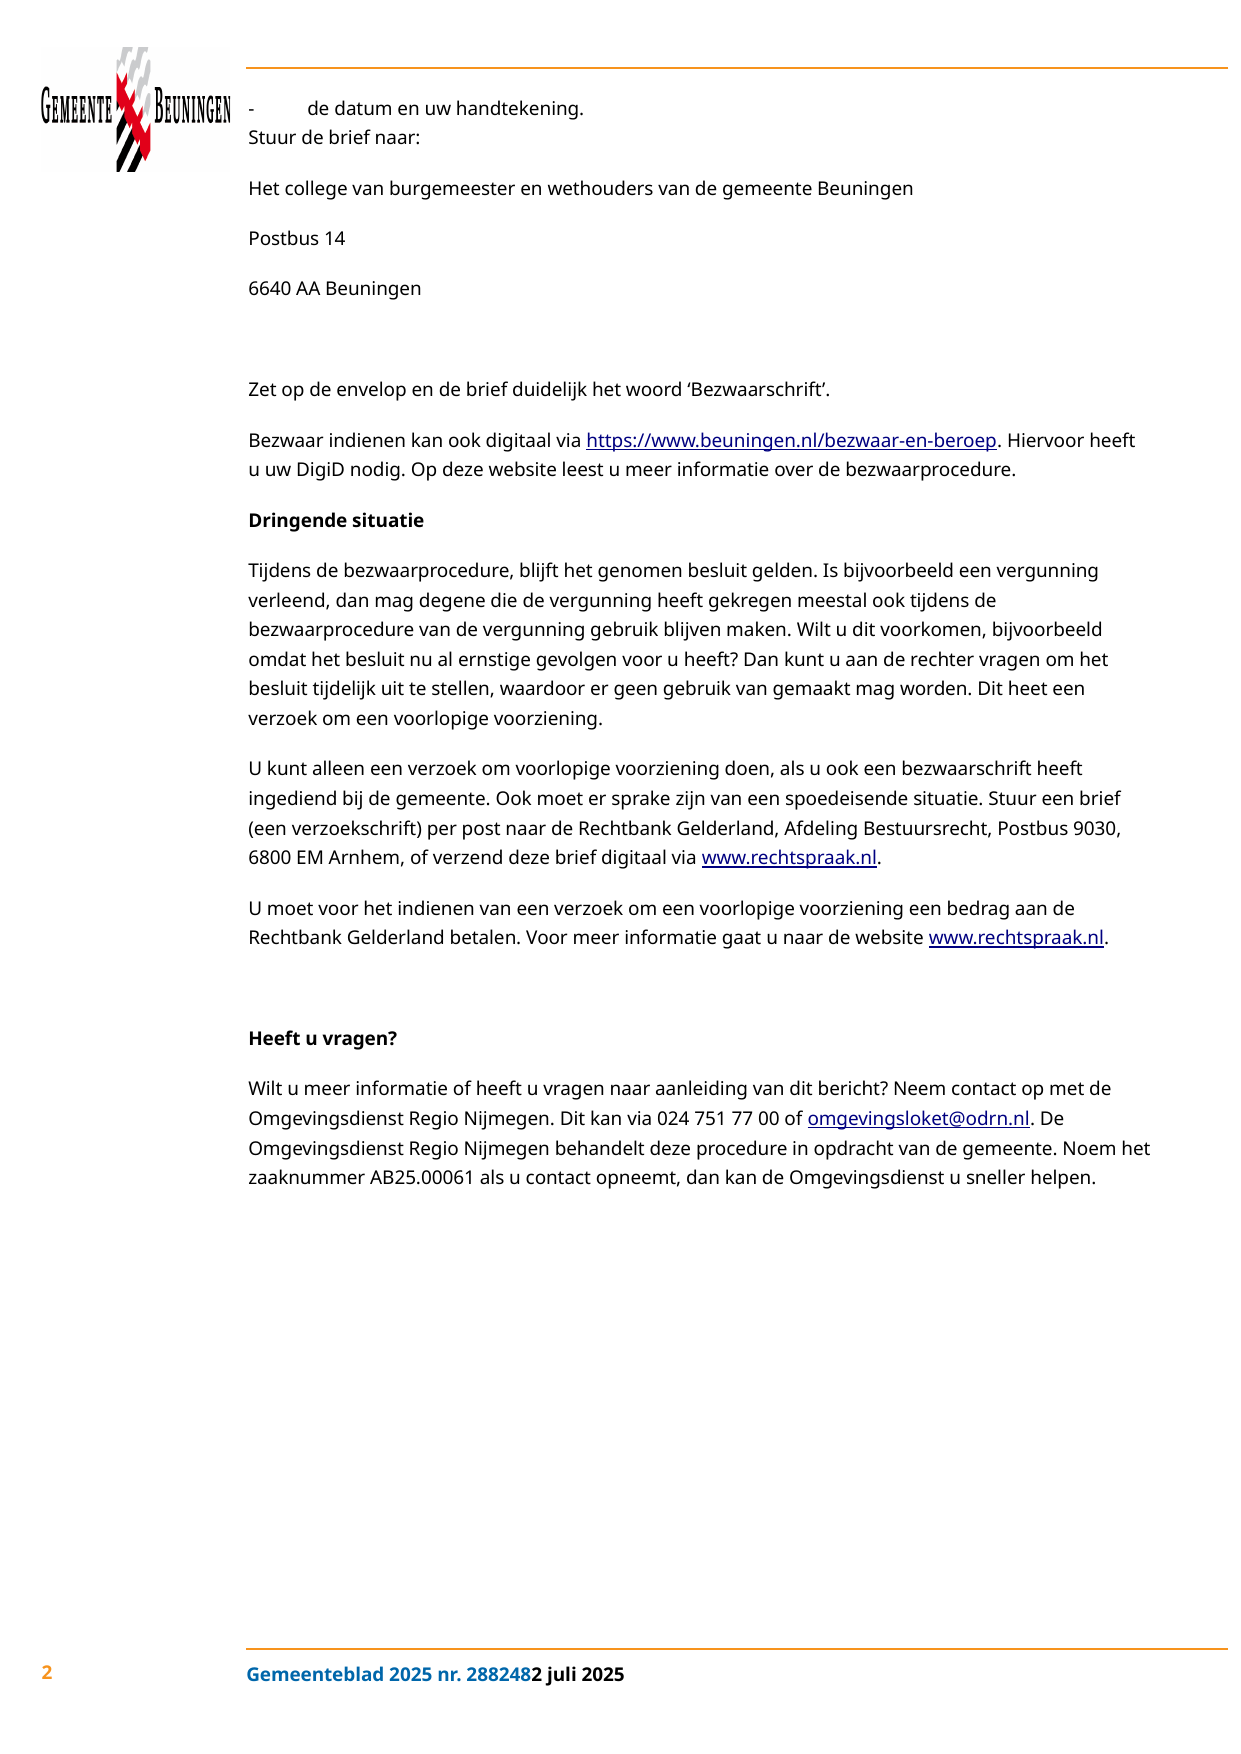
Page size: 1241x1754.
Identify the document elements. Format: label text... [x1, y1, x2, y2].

text U kunt alleen een verzoek om voorlopige voorziening doen, als u ook een bezwaarschrift heeft ingediend bij de gemeente. Ook moet er sprake zijn van een spoedeisende situatie. Stuur een brief (een verzoekschrift) per post naar de Rechtbank Gelderland, Afdeling Bestuursrecht, Postbus 9030, 6800 EM Arnhem, of verzend deze brief digitaal via www.rechtspraak.nl. [248, 756, 1152, 870]
text Dringende situatie [248, 507, 1152, 533]
text Stuur de brief naar: [248, 124, 1152, 150]
text Bezwaar indienen kan ook digitaal via https://www.beuningen.nl/bezwaar-en-beroep. Hiervoor heeft u uw DigiD nodig. Op deze website leest u meer informatie over de bezwaarprocedure. [248, 427, 1152, 482]
text Postbus 14 [248, 225, 1152, 251]
text Het college van burgemeester en wethouders van de gemeente Beuningen [248, 175, 1152, 201]
list de datum en uw handtekening. [248, 95, 1152, 121]
text Wilt u meer informatie of heeft u vragen naar aanleiding van dit bericht? Neem contact op met de Omgevingsdienst Regio Nijmegen. Dit kan via 024 751 77 00 of omgevingsloket@odrn.nl. De Omgevingsdienst Regio Nijmegen behandelt deze procedure in opdracht van de gemeente. Noem het zaaknummer AB25.00061 als u contact opneemt, dan kan de Omgevingsdienst u sneller helpen. [248, 1076, 1152, 1190]
text U moet voor het indienen van een verzoek om een voorlopige voorziening een bedrag aan de Rechtbank Gelderland betalen. Voor meer informatie gaat u naar de website www.rechtspraak.nl. [248, 895, 1152, 950]
text Heeft u vragen? [248, 1025, 1152, 1051]
text Zet op de envelop en de brief duidelijk het woord ‘Bezwaarschrift’. [248, 376, 1152, 402]
text 6640 AA Beuningen [248, 276, 1152, 301]
text Tijdens de bezwaarprocedure, blijft het genomen besluit gelden. Is bijvoorbeeld een vergunning verleend, dan mag degene die de vergunning heeft gekregen meestal ook tijdens de bezwaarprocedure van de vergunning gebruik blijven maken. Wilt u dit voorkomen, bijvoorbeeld omdat het besluit nu al ernstige gevolgen voor u heeft? Dan kunt u aan de rechter vragen om het besluit tijdelijk uit te stellen, waardoor er geen gebruik van gemaakt mag worden. Dit heet een verzoek om een voorlopige voorziening. [248, 557, 1152, 731]
picture [41, 47, 231, 172]
